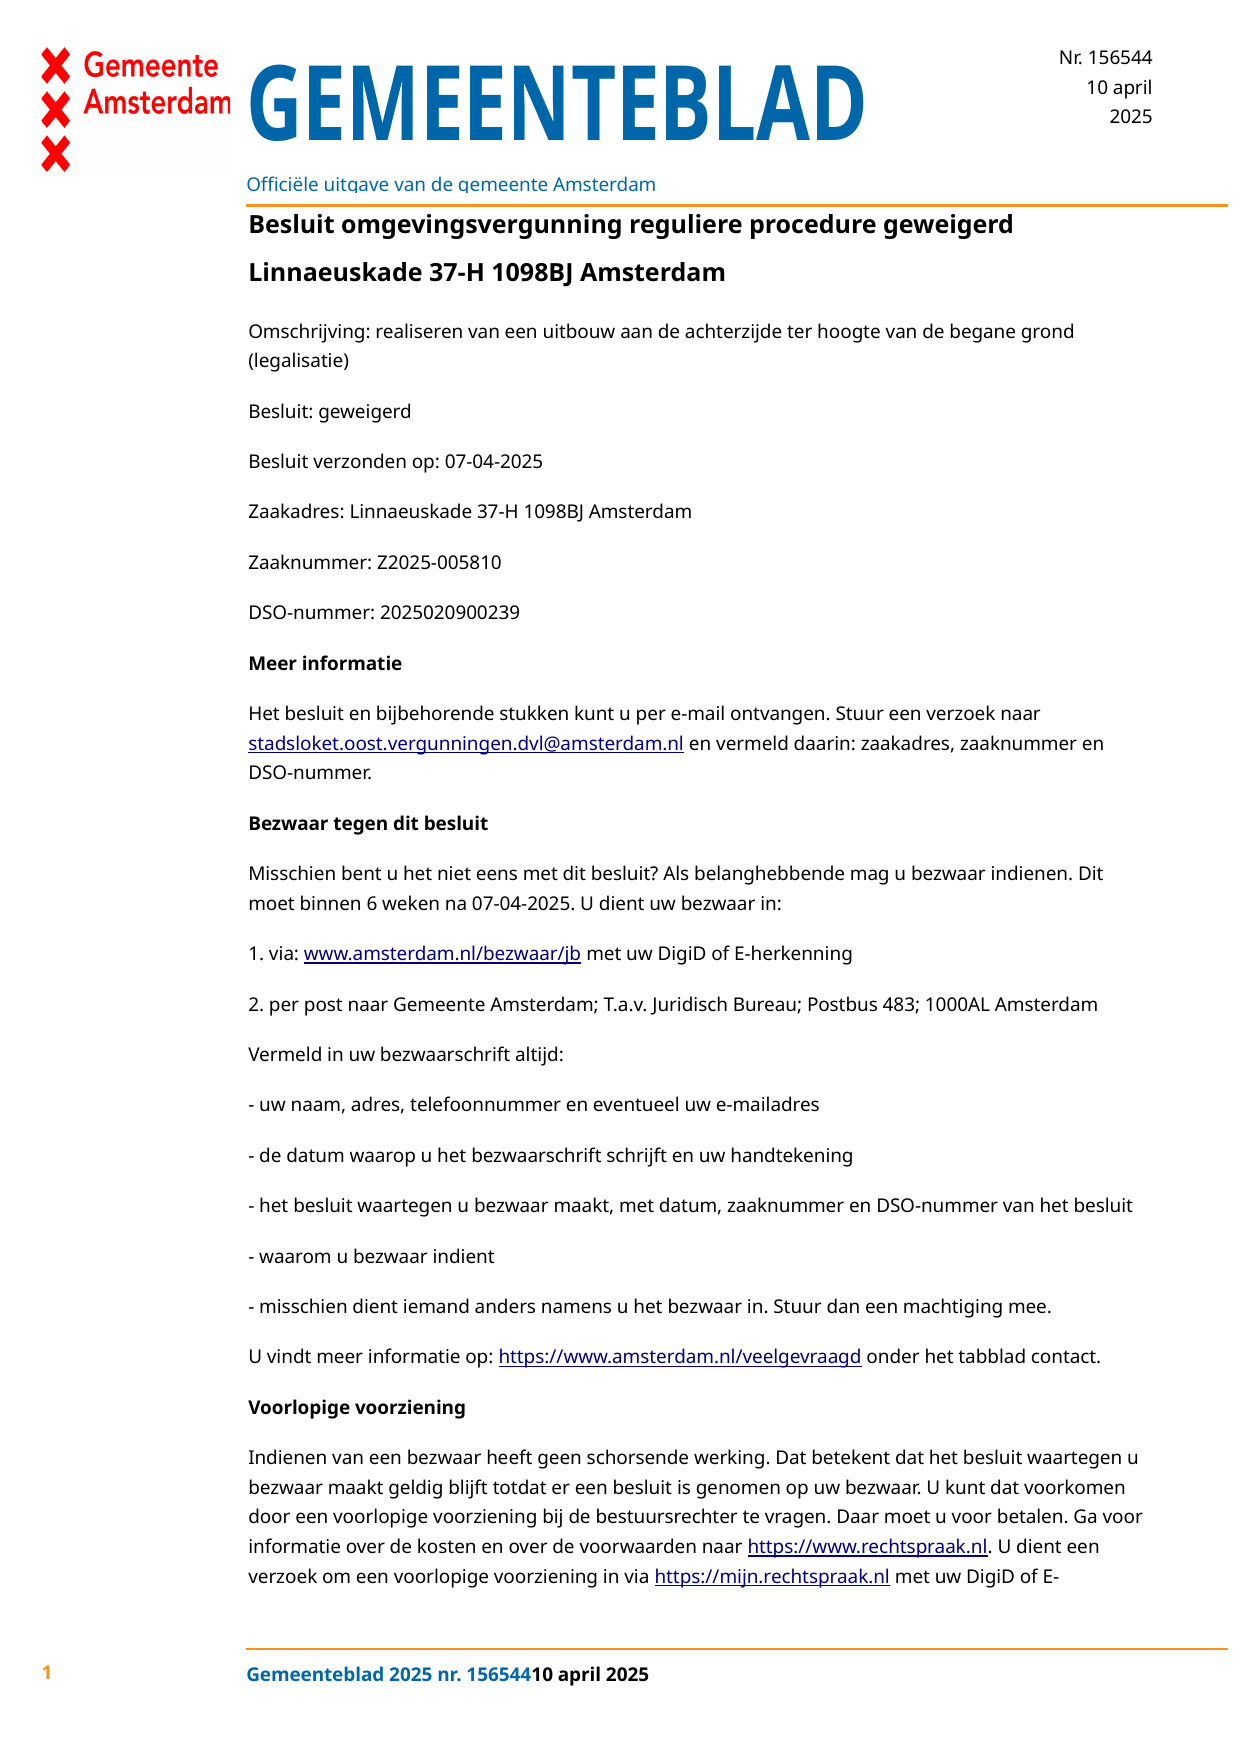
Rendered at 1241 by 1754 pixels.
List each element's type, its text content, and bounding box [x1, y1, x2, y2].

text - het besluit waartegen u bezwaar maakt, met datum, zaaknummer en DSO-nummer van het besluit [248, 1192, 1152, 1218]
text Misschien bent u het niet eens met dit besluit? Als belanghebbende mag u bezwaar indienen. Dit moet binnen 6 weken na 07-04-2025. U dient uw bezwaar in: [248, 860, 1152, 916]
text Zaaknummer: Z2025-005810 [248, 549, 1152, 575]
text Omschrijving: realiseren van een uitbouw aan de achterzijde ter hoogte van de begane grond (legalisatie) [248, 318, 1152, 373]
text - waarom u bezwaar indient [248, 1243, 1152, 1269]
text Voorlopige voorziening [248, 1394, 1152, 1420]
text Vermeld in uw bezwaarschrift altijd: [248, 1041, 1152, 1067]
text Zaakadres: Linnaeuskade 37-H 1098BJ Amsterdam [248, 499, 1152, 524]
text U vindt meer informatie op: https://www.amsterdam.nl/veelgevraagd onder het tabblad contact. [248, 1344, 1152, 1369]
text Besluit verzonden op: 07-04-2025 [248, 448, 1152, 474]
text - de datum waarop u het bezwaarschrift schrijft en uw handtekening [248, 1142, 1152, 1168]
picture [41, 47, 231, 172]
text DSO-nummer: 2025020900239 [248, 599, 1152, 625]
text 2. per post naar Gemeente Amsterdam; T.a.v. Juridisch Bureau; Postbus 483; 1000AL Amsterdam [248, 991, 1152, 1017]
text Meer informatie [248, 650, 1152, 676]
text Indienen van een bezwaar heeft geen schorsende werking. Dat betekent dat het besluit waartegen u bezwaar maakt geldig blijft totdat er een besluit is genomen op uw bezwaar. U kunt dat voorkomen door een voorlopige voorziening bij de bestuursrechter te vragen. Daar moet u voor betalen. Ga voor informatie over de kosten en over de voorwaarden naar https://www.rechtspraak.nl. U dient een verzoek om een voorlopige voorziening in via https://mijn.rechtspraak.nl met uw DigiD of E- [248, 1444, 1152, 1589]
text Bezwaar tegen dit besluit [248, 810, 1152, 836]
text - misschien dient iemand anders namens u het bezwaar in. Stuur dan een machtiging mee. [248, 1293, 1152, 1319]
text - uw naam, adres, telefoonnummer en eventueel uw e-mailadres [248, 1092, 1152, 1117]
text 1. via: www.amsterdam.nl/bezwaar/jb met uw DigiD of E-herkenning [248, 940, 1152, 966]
text Het besluit en bijbehorende stukken kunt u per e-mail ontvangen. Stuur een verzoek naar stadsloket.oost.vergunningen.dvl@amsterdam.nl en vermeld daarin: zaakadres, zaaknummer en DSO-nummer. [248, 700, 1152, 785]
text Besluit omgevingsvergunning reguliere procedure geweigerd Linnaeuskade 37-H 1098BJ Amsterdam [248, 207, 1152, 288]
text Besluit: geweigerd [248, 398, 1152, 424]
